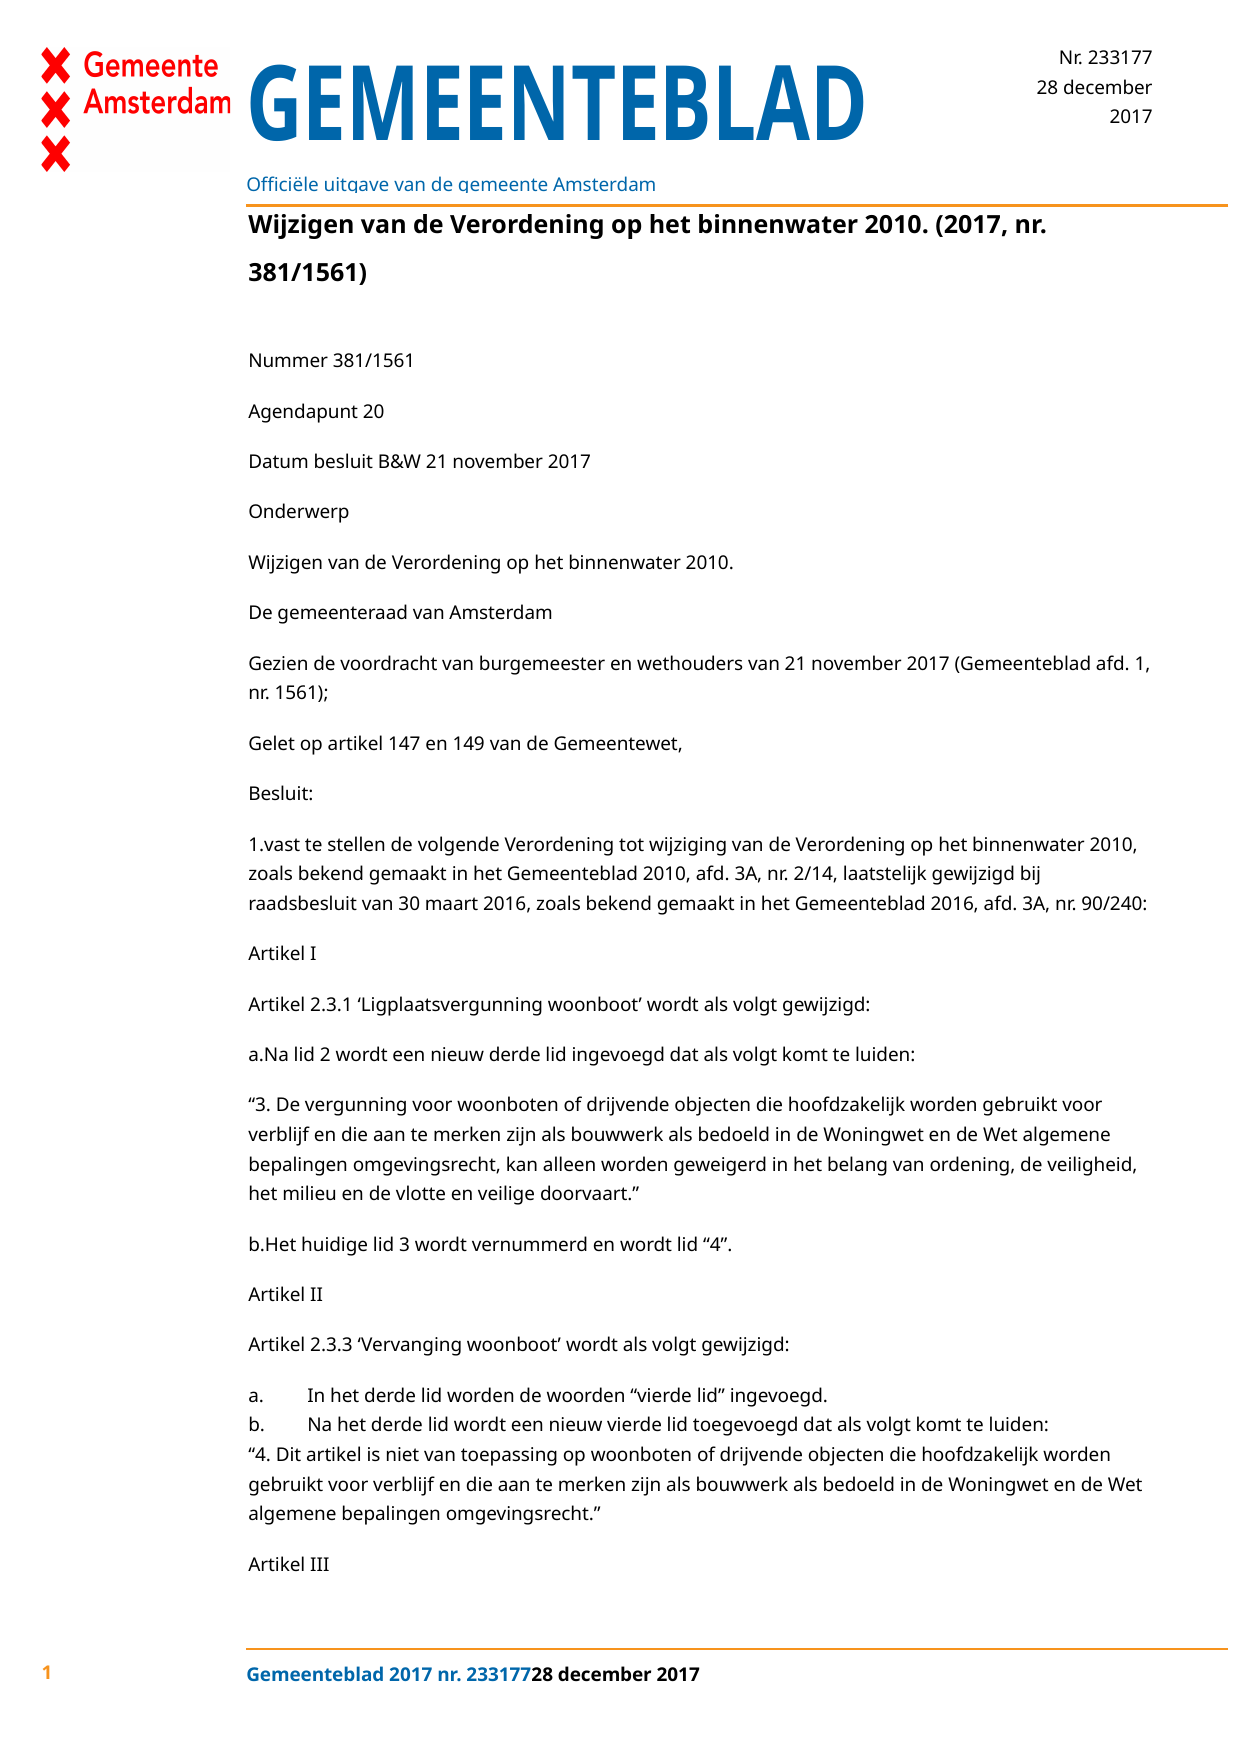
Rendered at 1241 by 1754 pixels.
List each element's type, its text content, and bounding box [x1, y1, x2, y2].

text “3. De vergunning voor woonboten of drijvende objecten die hoofdzakelijk worden gebruikt voor verblijf en die aan te merken zijn als bouwwerk als bedoeld in de Woningwet en de Wet algemene bepalingen omgevingsrecht, kan alleen worden geweigerd in het belang van ordening, de veiligheid, het milieu en de vlotte en veilige doorvaart.” [248, 1092, 1152, 1206]
text 1.vast te stellen de volgende Verordening tot wijziging van de Verordening op het binnenwater 2010, zoals bekend gemaakt in het Gemeenteblad 2010, afd. 3A, nr. 2/14, laatstelijk gewijzigd bij raadsbesluit van 30 maart 2016, zoals bekend gemaakt in het Gemeenteblad 2016, afd. 3A, nr. 90/240: [248, 831, 1152, 916]
text Wijzigen van de Verordening op het binnenwater 2010. [248, 549, 1152, 575]
list In het derde lid worden de woorden “vierde lid” ingevoegd. [248, 1382, 1152, 1408]
list Na het derde lid wordt een nieuw vierde lid toegevoegd dat als volgt komt te luiden: [248, 1412, 1152, 1437]
text “4. Dit artikel is niet van toepassing op woonboten of drijvende objecten die hoofdzakelijk worden gebruikt voor verblijf en die aan te merken zijn als bouwwerk als bedoeld in de Woningwet en de Wet algemene bepalingen omgevingsrecht.” [248, 1441, 1152, 1526]
text Artikel I [248, 940, 1152, 966]
text Onderwerp [248, 499, 1152, 524]
text b.Het huidige lid 3 wordt vernummerd en wordt lid “4”. [248, 1231, 1152, 1257]
text a.Na lid 2 wordt een nieuw derde lid ingevoegd dat als volgt komt te luiden: [248, 1041, 1152, 1067]
text Artikel 2.3.1 ‘Ligplaatsvergunning woonboot’ wordt als volgt gewijzigd: [248, 991, 1152, 1017]
text Artikel II [248, 1281, 1152, 1307]
text Besluit: [248, 780, 1152, 806]
text Gelet op artikel 147 en 149 van de Gemeentewet, [248, 730, 1152, 756]
picture [41, 47, 231, 172]
text Agendapunt 20 [248, 398, 1152, 424]
text De gemeenteraad van Amsterdam [248, 599, 1152, 625]
text Gezien de voordracht van burgemeester en wethouders van 21 november 2017 (Gemeenteblad afd. 1, nr. 1561); [248, 650, 1152, 705]
text Nummer 381/1561 [248, 347, 1152, 373]
text Datum besluit B&W 21 november 2017 [248, 448, 1152, 474]
text Artikel 2.3.3 ‘Vervanging woonboot’ wordt als volgt gewijzigd: [248, 1332, 1152, 1357]
text Wijzigen van de Verordening op het binnenwater 2010. (2017, nr. 381/1561) [248, 207, 1152, 288]
text Artikel III [248, 1551, 1152, 1577]
